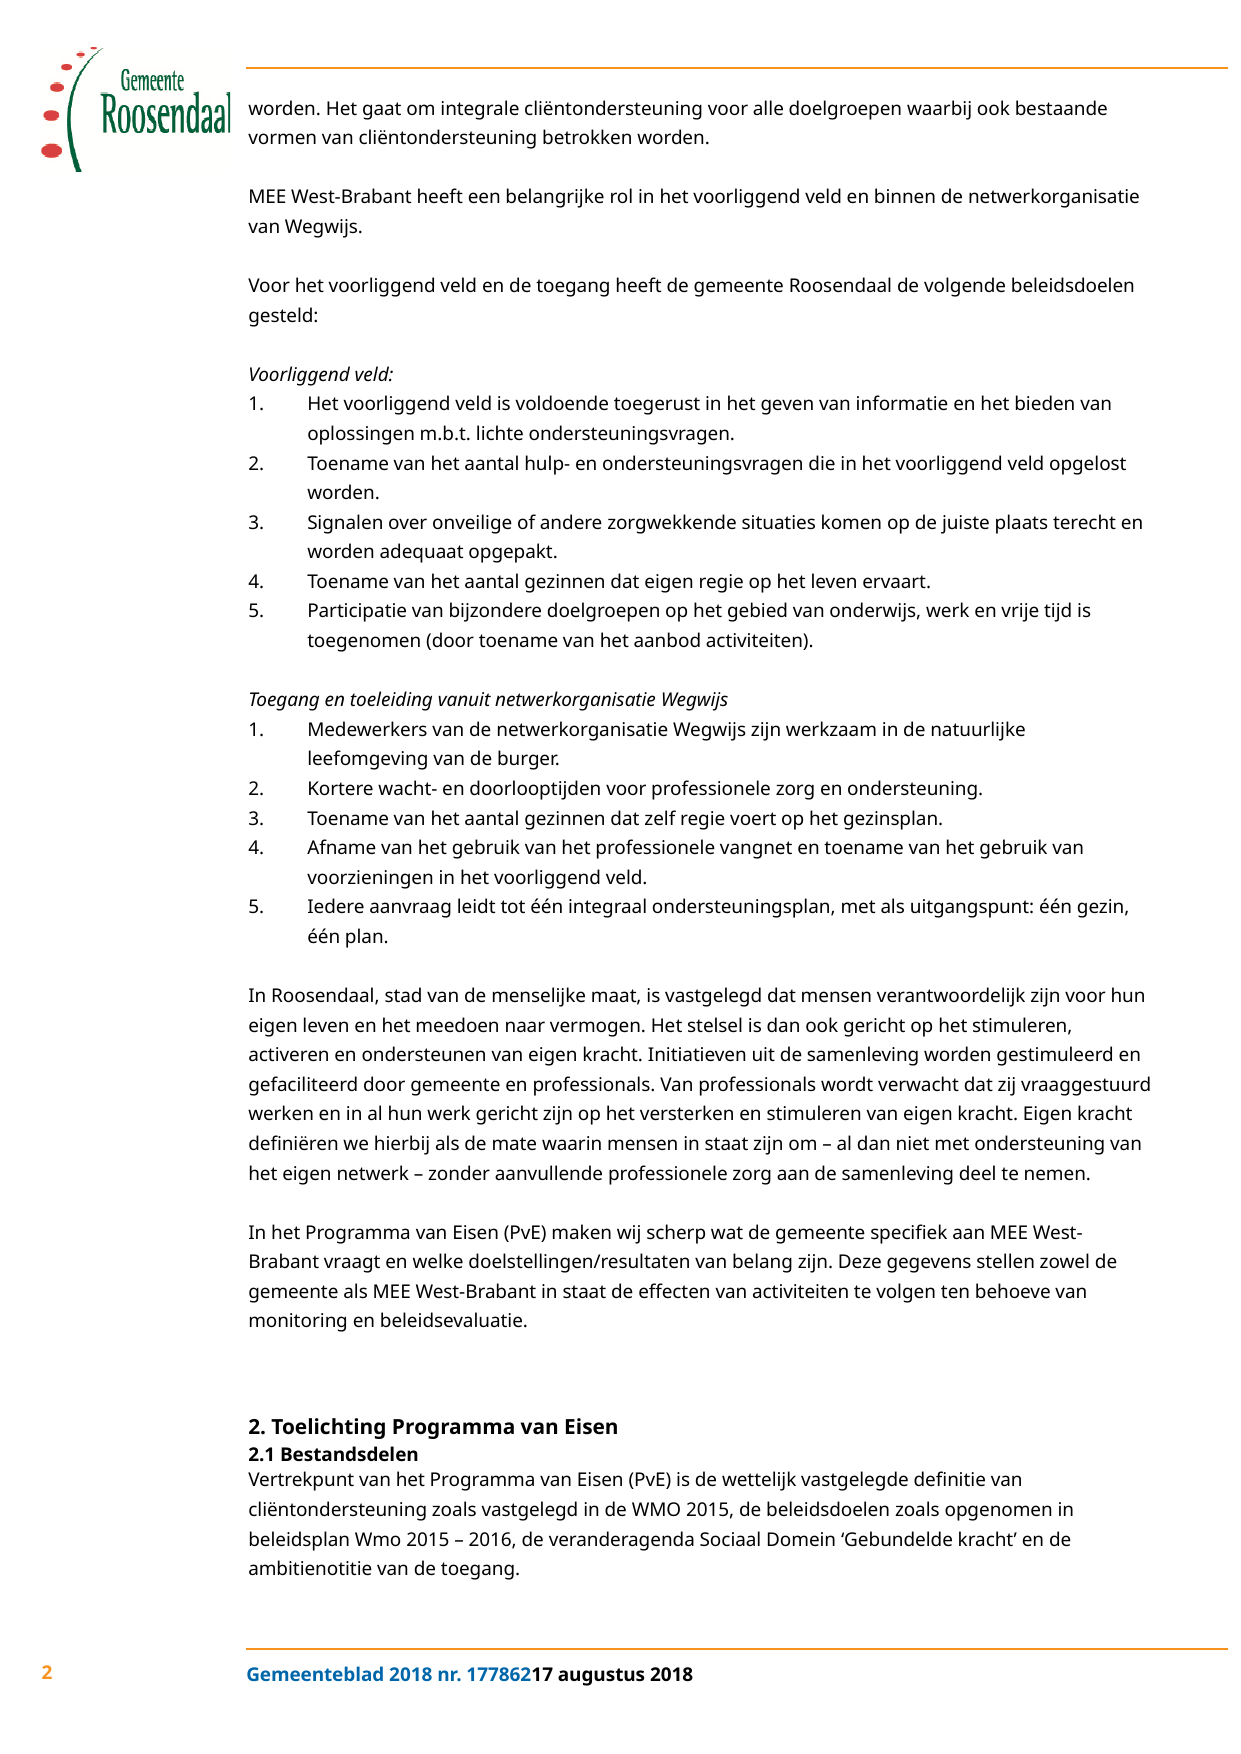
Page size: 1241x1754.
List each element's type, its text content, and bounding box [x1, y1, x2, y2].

text In het Programma van Eisen (PvE) maken wij scherp wat de gemeente specifiek aan MEE West-Brabant vraagt en welke doelstellingen/resultaten van belang zijn. Deze gegevens stellen zowel de gemeente als MEE West-Brabant in staat de effecten van activiteiten te volgen ten behoeve van monitoring en beleidsevaluatie. [248, 1219, 1152, 1333]
list Iedere aanvraag leidt tot één integraal ondersteuningsplan, met als uitgangspunt: één gezin, één plan. [248, 893, 1152, 949]
list Het voorliggend veld is voldoende toegerust in het geven van informatie en het bieden van oplossingen m.b.t. lichte ondersteuningsvragen. [248, 391, 1152, 446]
text Vertrekpunt van het Programma van Eisen (PvE) is de wettelijk vastgelegde definitie van cliëntondersteuning zoals vastgelegd in de WMO 2015, de beleidsdoelen zoals opgenomen in beleidsplan Wmo 2015 – 2016, de veranderagenda Sociaal Domein ‘Gebundelde kracht’ en de ambitienotitie van de toegang. [248, 1467, 1152, 1581]
text 2. Toelichting Programma van Eisen [248, 1412, 1152, 1441]
list Signalen over onveilige of andere zorgwekkende situaties komen op de juiste plaats terecht en worden adequaat opgepakt. [248, 509, 1152, 564]
list Participatie van bijzondere doelgroepen op het gebied van onderwijs, werk en vrije tijd is toegenomen (door toename van het aanbod activiteiten). [248, 598, 1152, 653]
list Afname van het gebruik van het professionele vangnet en toename van het gebruik van voorzieningen in het voorliggend veld. [248, 834, 1152, 890]
text worden. Het gaat om integrale cliëntondersteuning voor alle doelgroepen waarbij ook bestaande vormen van cliëntondersteuning betrokken worden. [248, 95, 1152, 150]
text Voorliggend veld: [248, 361, 1152, 387]
text In Roosendaal, stad van de menselijke maat, is vastgelegd dat mensen verantwoordelijk zijn voor hun eigen leven en het meedoen naar vermogen. Het stelsel is dan ook gericht op het stimuleren, activeren en ondersteunen van eigen kracht. Initiatieven uit de samenleving worden gestimuleerd en gefaciliteerd door gemeente en professionals. Van professionals wordt verwacht dat zij vraaggestuurd werken en in al hun werk gericht zijn op het versterken en stimuleren van eigen kracht. Eigen kracht definiëren we hierbij als de mate waarin mensen in staat zijn om – al dan niet met ondersteuning van het eigen netwerk – zonder aanvullende professionele zorg aan de samenleving deel te nemen. [248, 982, 1152, 1186]
text MEE West-Brabant heeft een belangrijke rol in het voorliggend veld en binnen de netwerkorganisatie van Wegwijs. [248, 183, 1152, 239]
list Toename van het aantal hulp- en ondersteuningsvragen die in het voorliggend veld opgelost worden. [248, 450, 1152, 505]
text Toegang en toeleiding vanuit netwerkorganisatie Wegwijs [248, 686, 1152, 712]
text 2.1 Bestandsdelen [248, 1441, 1152, 1467]
text Voor het voorliggend veld en de toegang heeft de gemeente Roosendaal de volgende beleidsdoelen gesteld: [248, 272, 1152, 328]
list Kortere wacht- en doorlooptijden voor professionele zorg en ondersteuning. [248, 775, 1152, 801]
list Toename van het aantal gezinnen dat zelf regie voert op het gezinsplan. [248, 805, 1152, 831]
list Toename van het aantal gezinnen dat eigen regie op het leven ervaart. [248, 568, 1152, 594]
list Medewerkers van de netwerkorganisatie Wegwijs zijn werkzaam in de natuurlijke leefomgeving van de burger. [248, 716, 1152, 771]
picture [41, 47, 231, 172]
